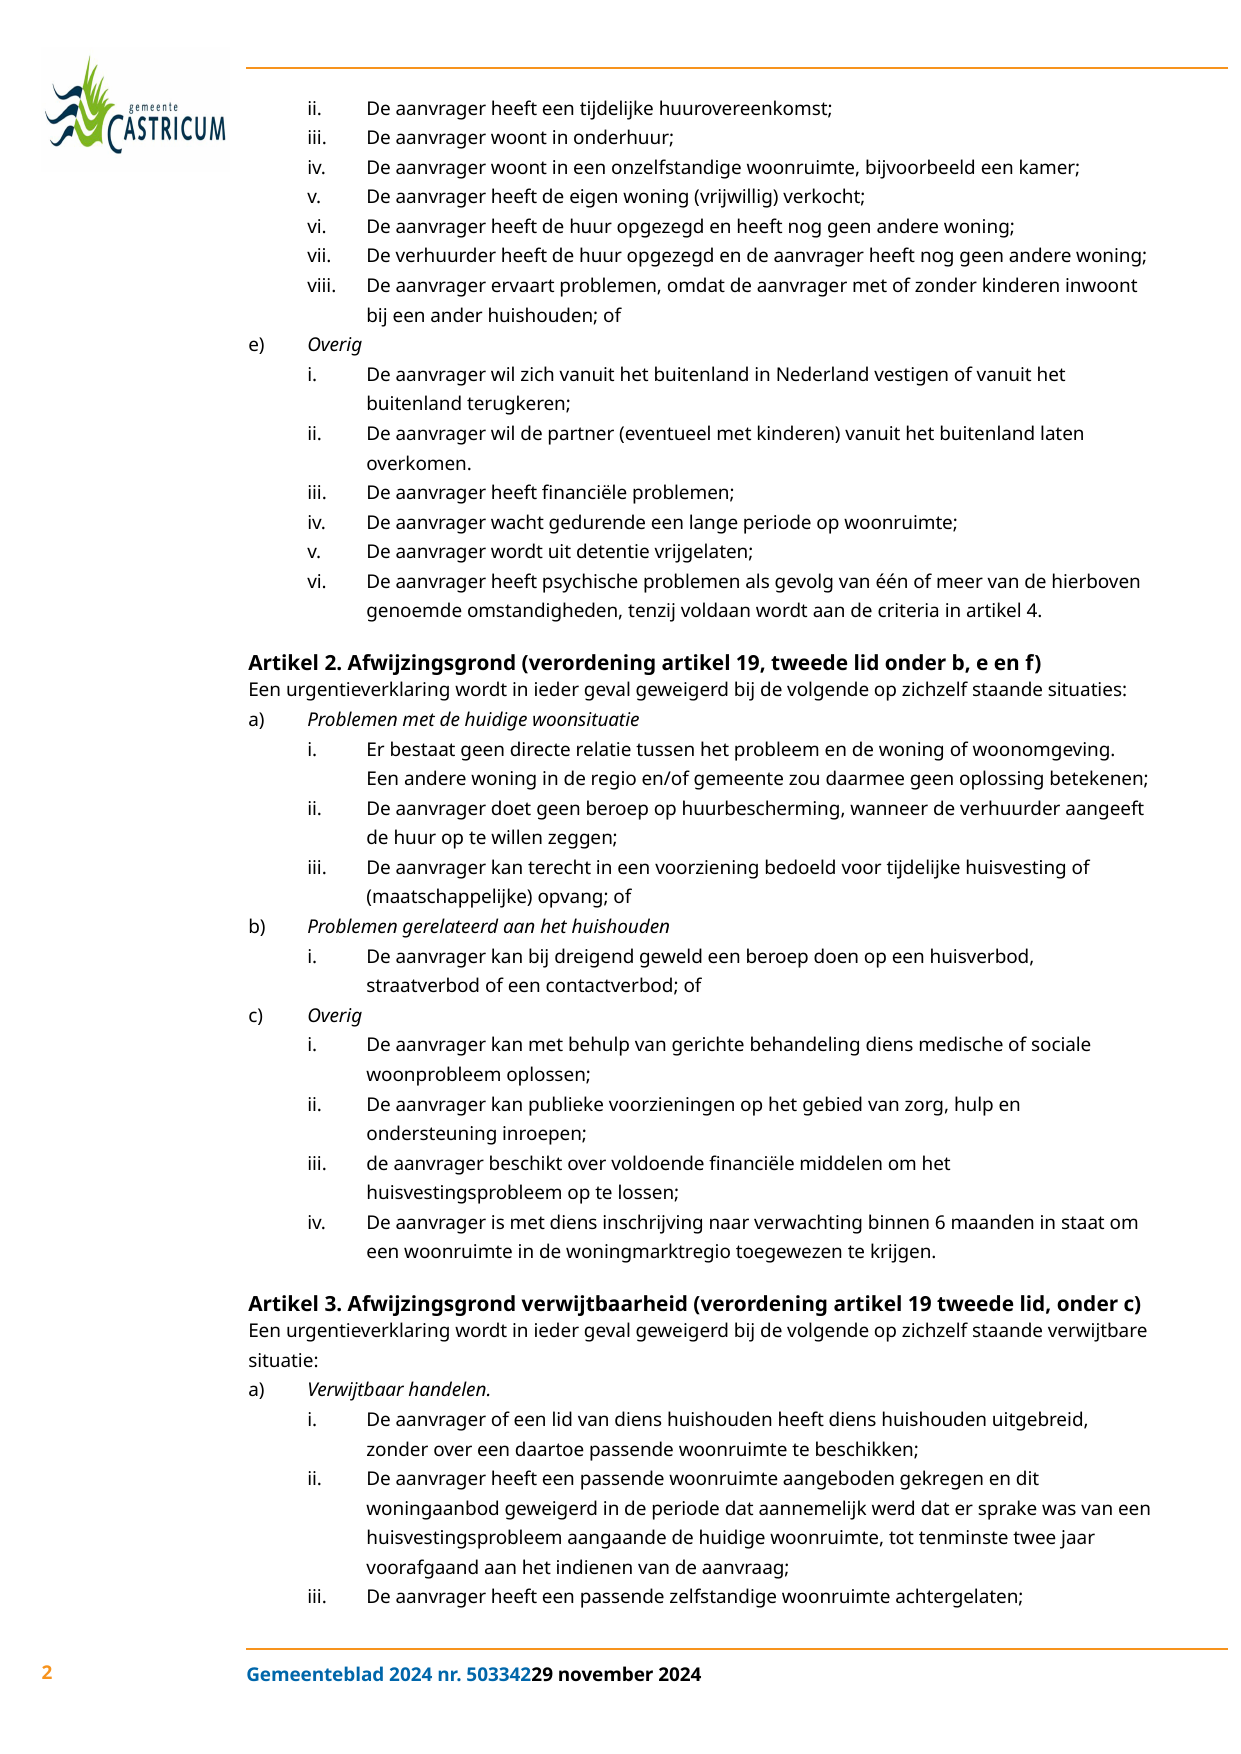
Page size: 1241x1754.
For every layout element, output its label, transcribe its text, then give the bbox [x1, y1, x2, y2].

list De aanvrager heeft een passende zelfstandige woonruimte achtergelaten; [307, 1584, 1152, 1609]
list De aanvrager is met diens inschrijving naar verwachting binnen 6 maanden in staat om een woonruimte in de woningmarktregio toegewezen te krijgen. [307, 1209, 1152, 1264]
list De aanvrager heeft de huur opgezegd en heeft nog geen andere woning; [307, 213, 1152, 239]
list De aanvrager woont in onderhuur; [307, 124, 1152, 150]
picture [41, 47, 231, 172]
list Problemen gerelateerd aan het huishouden [248, 913, 1152, 939]
list De aanvrager wacht gedurende een lange periode op woonruimte; [307, 509, 1152, 535]
list Overig [248, 1002, 1152, 1028]
list De aanvrager heeft een tijdelijke huurovereenkomst; [307, 95, 1152, 121]
list De aanvrager of een lid van diens huishouden heeft diens huishouden uitgebreid, zonder over een daartoe passende woonruimte te beschikken; [307, 1406, 1152, 1462]
text Artikel 2. Afwijzingsgrond (verordening artikel 19, tweede lid onder b, e en f) [248, 648, 1152, 677]
list De aanvrager kan publieke voorzieningen op het gebied van zorg, hulp en ondersteuning inroepen; [307, 1091, 1152, 1146]
list De aanvrager ervaart problemen, omdat de aanvrager met of zonder kinderen inwoont bij een ander huishouden; of [307, 272, 1152, 328]
list de aanvrager beschikt over voldoende financiële middelen om het huisvestingsprobleem op te lossen; [307, 1150, 1152, 1205]
text Een urgentieverklaring wordt in ieder geval geweigerd bij de volgende op zichzelf staande verwijtbare situatie: [248, 1317, 1152, 1373]
list De aanvrager wordt uit detentie vrijgelaten; [307, 538, 1152, 564]
list De verhuurder heeft de huur opgezegd en de aanvrager heeft nog geen andere woning; [307, 243, 1152, 268]
list De aanvrager heeft een passende woonruimte aangeboden gekregen en dit woningaanbod geweigerd in de periode dat aannemelijk werd dat er sprake was van een huisvestingsprobleem aangaande de huidige woonruimte, tot tenminste twee jaar voorafgaand aan het indienen van de aanvraag; [307, 1465, 1152, 1580]
text Een urgentieverklaring wordt in ieder geval geweigerd bij de volgende op zichzelf staande situaties: [248, 677, 1152, 702]
list Problemen met de huidige woonsituatie [248, 706, 1152, 732]
list De aanvrager kan terecht in een voorziening bedoeld voor tijdelijke huisvesting of (maatschappelijke) opvang; of [307, 854, 1152, 909]
list De aanvrager heeft de eigen woning (vrijwillig) verkocht; [307, 183, 1152, 209]
list De aanvrager kan met behulp van gerichte behandeling diens medische of sociale woonprobleem oplossen; [307, 1032, 1152, 1087]
list De aanvrager heeft psychische problemen als gevolg van één of meer van de hierboven genoemde omstandigheden, tenzij voldaan wordt aan de criteria in artikel 4. [307, 568, 1152, 623]
list De aanvrager heeft financiële problemen; [307, 479, 1152, 505]
list De aanvrager woont in een onzelfstandige woonruimte, bijvoorbeeld een kamer; [307, 154, 1152, 180]
list De aanvrager kan bij dreigend geweld een beroep doen op een huisverbod, straatverbod of een contactverbod; of [307, 943, 1152, 998]
list Er bestaat geen directe relatie tussen het probleem en de woning of woonomgeving. Een andere woning in de regio en/of gemeente zou daarmee geen oplossing betekenen; [307, 736, 1152, 791]
list De aanvrager wil de partner (eventueel met kinderen) vanuit het buitenland laten overkomen. [307, 420, 1152, 476]
text Artikel 3. Afwijzingsgrond verwijtbaarheid (verordening artikel 19 tweede lid, onder c) [248, 1289, 1152, 1317]
list Overig [248, 331, 1152, 357]
list Verwijtbaar handelen. [248, 1377, 1152, 1402]
list De aanvrager wil zich vanuit het buitenland in Nederland vestigen of vanuit het buitenland terugkeren; [307, 361, 1152, 416]
list De aanvrager doet geen beroep op huurbescherming, wanneer de verhuurder aangeeft de huur op te willen zeggen; [307, 795, 1152, 850]
